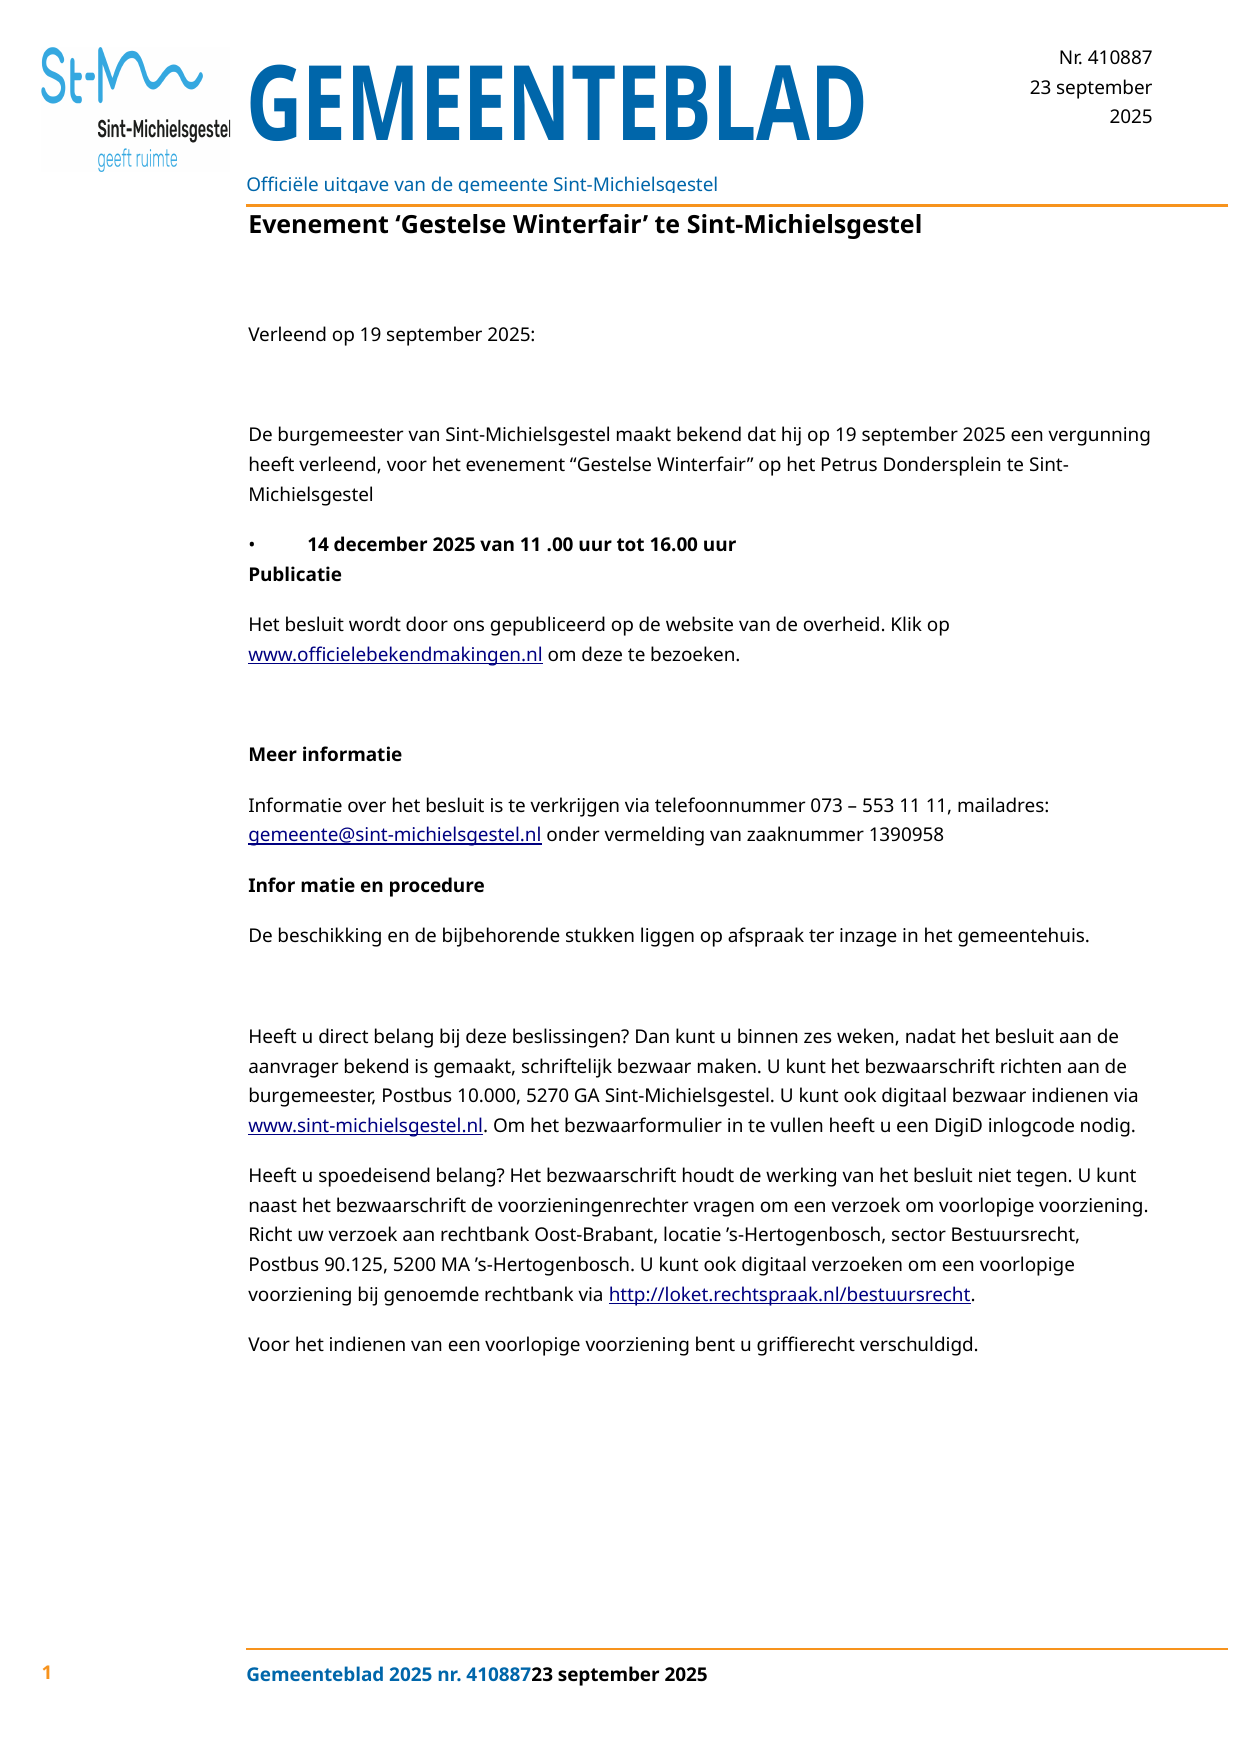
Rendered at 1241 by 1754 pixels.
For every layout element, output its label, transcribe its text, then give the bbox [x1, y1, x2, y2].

text Voor het indienen van een voorlopige voorziening bent u griffierecht verschuldigd. [248, 1331, 1152, 1357]
text De beschikking en de bijbehorende stukken liggen op afspraak ter inzage in het gemeentehuis. [248, 922, 1152, 948]
text Meer informatie [248, 742, 1152, 767]
text De burgemeester van Sint-Michielsgestel maakt bekend dat hij op 19 september 2025 een vergunning heeft verleend, voor het evenement “Gestelse Winterfair” op het Petrus Dondersplein te Sint-Michielsgestel [248, 422, 1152, 506]
text Het besluit wordt door ons gepubliceerd op de website van de overheid. Klik op www.officielebekendmakingen.nl om deze te bezoeken. [248, 611, 1152, 666]
text Informatie over het besluit is te verkrijgen via telefoonnummer 073 – 553 11 11, mailadres: gemeente@sint-michielsgestel.nl onder vermelding van zaaknummer 1390958 [248, 792, 1152, 847]
text Verleend op 19 september 2025: [248, 321, 1152, 346]
text Evenement ‘Gestelse Winterfair’ te Sint-Michielsgestel [248, 207, 1152, 241]
text Heeft u direct belang bij deze beslissingen? Dan kunt u binnen zes weken, nadat het besluit aan de aanvrager bekend is gemaakt, schriftelijk bezwaar maken. U kunt het bezwaarschrift richten aan de burgemeester, Postbus 10.000, 5270 GA Sint-Michielsgestel. U kunt ook digitaal bezwaar indienen via www.sint-michielsgestel.nl. Om het bezwaarformulier in te vullen heeft u een DigiD inlogcode nodig. [248, 1023, 1152, 1138]
text Heeft u spoedeisend belang? Het bezwaarschrift houdt de werking van het besluit niet tegen. U kunt naast het bezwaarschrift de voorzieningenrechter vragen om een verzoek om voorlopige voorziening. Richt uw verzoek aan rechtbank Oost-Brabant, locatie ’s-Hertogenbosch, sector Bestuursrecht, Postbus 90.125, 5200 MA ’s-Hertogenbosch. U kunt ook digitaal verzoeken om een voorlopige voorziening bij genoemde rechtbank via http://loket.rechtspraak.nl/bestuursrecht. [248, 1162, 1152, 1306]
picture [41, 47, 231, 172]
text Publicatie [248, 561, 1152, 586]
list 14 december 2025 van 11 .00 uur tot 16.00 uur [248, 531, 1152, 557]
text Infor matie en procedure [248, 872, 1152, 898]
